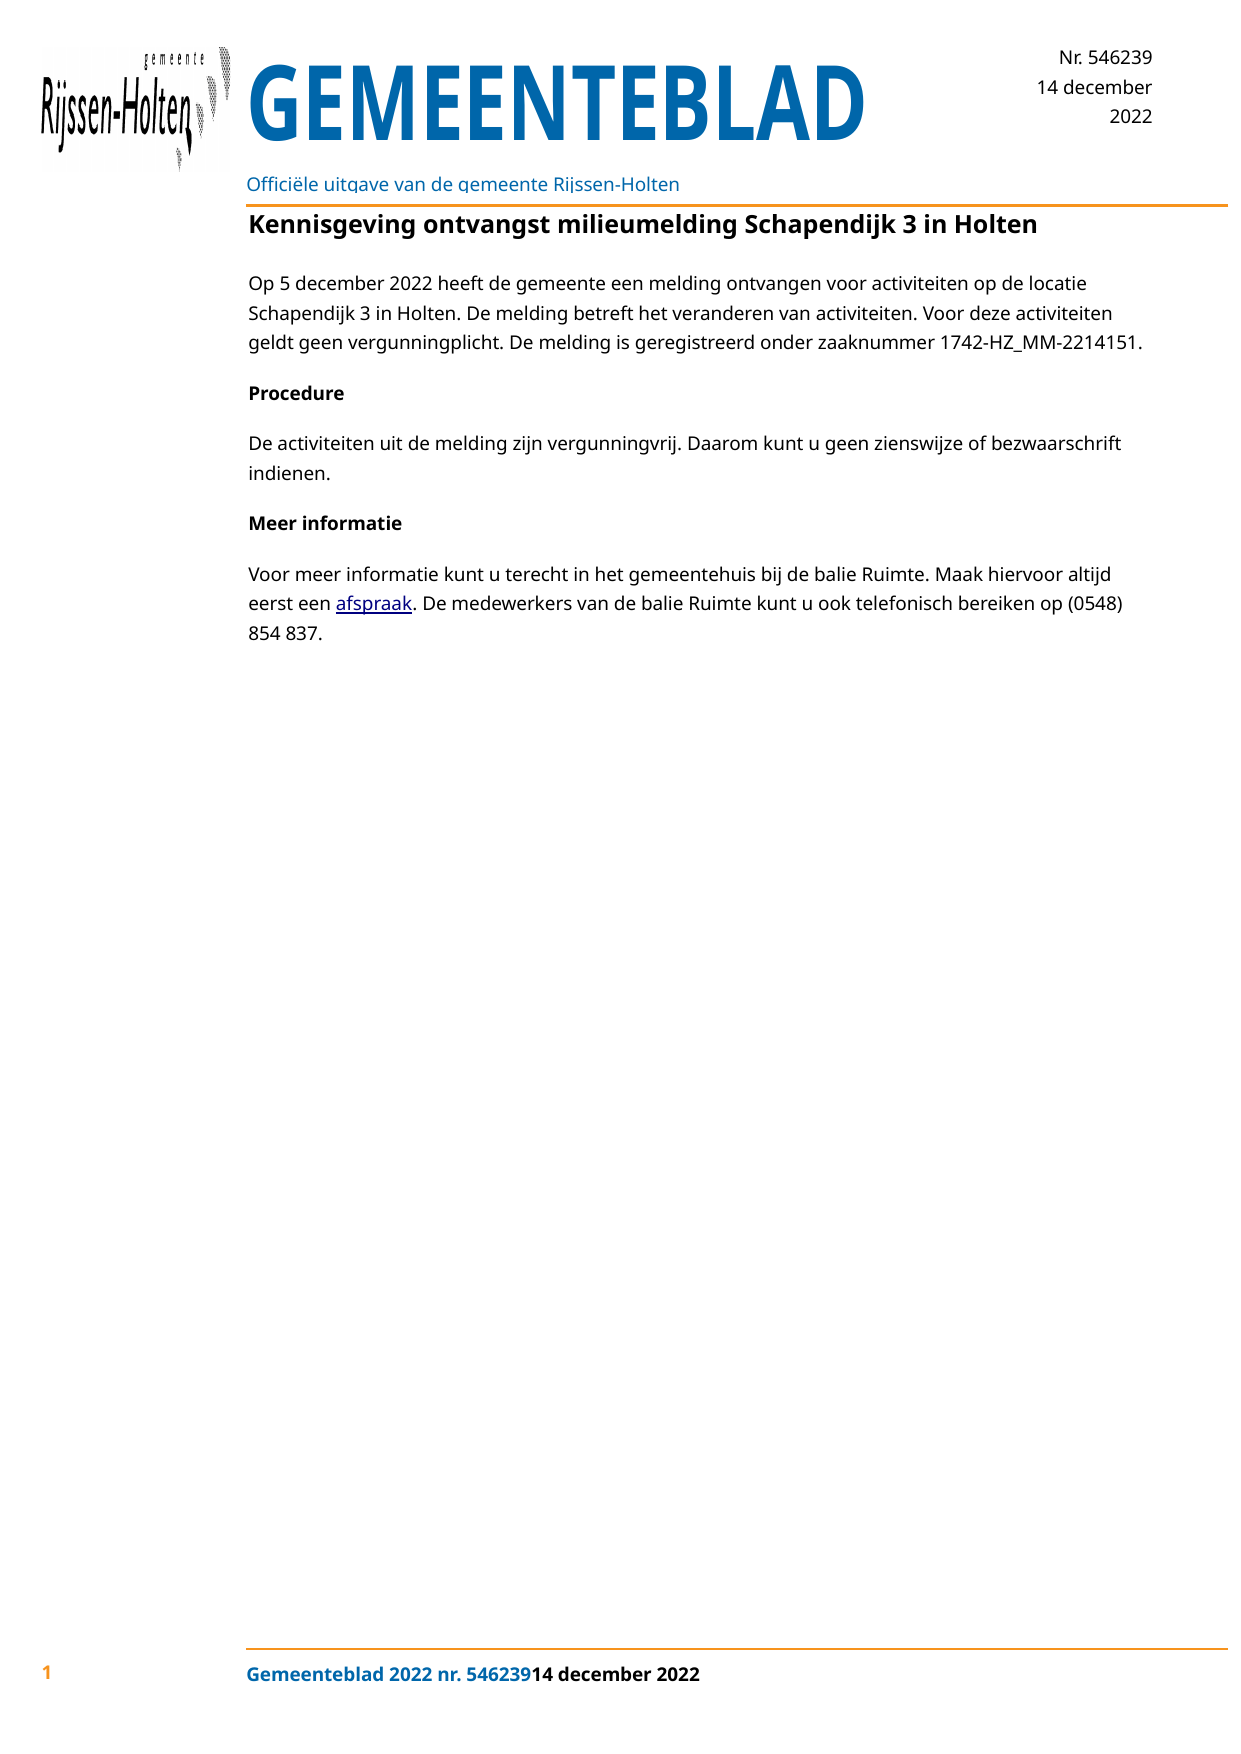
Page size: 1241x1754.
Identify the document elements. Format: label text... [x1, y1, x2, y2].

text Procedure [248, 380, 1152, 406]
picture [41, 47, 231, 172]
text Op 5 december 2022 heeft de gemeente een melding ontvangen voor activiteiten op de locatie Schapendijk 3 in Holten. De melding betreft het veranderen van activiteiten. Voor deze activiteiten geldt geen vergunningplicht. De melding is geregistreerd onder zaaknummer 1742-HZ_MM-2214151. [248, 270, 1152, 355]
text Kennisgeving ontvangst milieumelding Schapendijk 3 in Holten [248, 207, 1152, 241]
text Meer informatie [248, 510, 1152, 536]
text De activiteiten uit de melding zijn vergunningvrij. Daarom kunt u geen zienswijze of bezwaarschrift indienen. [248, 430, 1152, 486]
text Voor meer informatie kunt u terecht in het gemeentehuis bij de balie Ruimte. Maak hiervoor altijd eerst een afspraak. De medewerkers van de balie Ruimte kunt u ook telefonisch bereiken op (0548) 854 837. [248, 561, 1152, 646]
